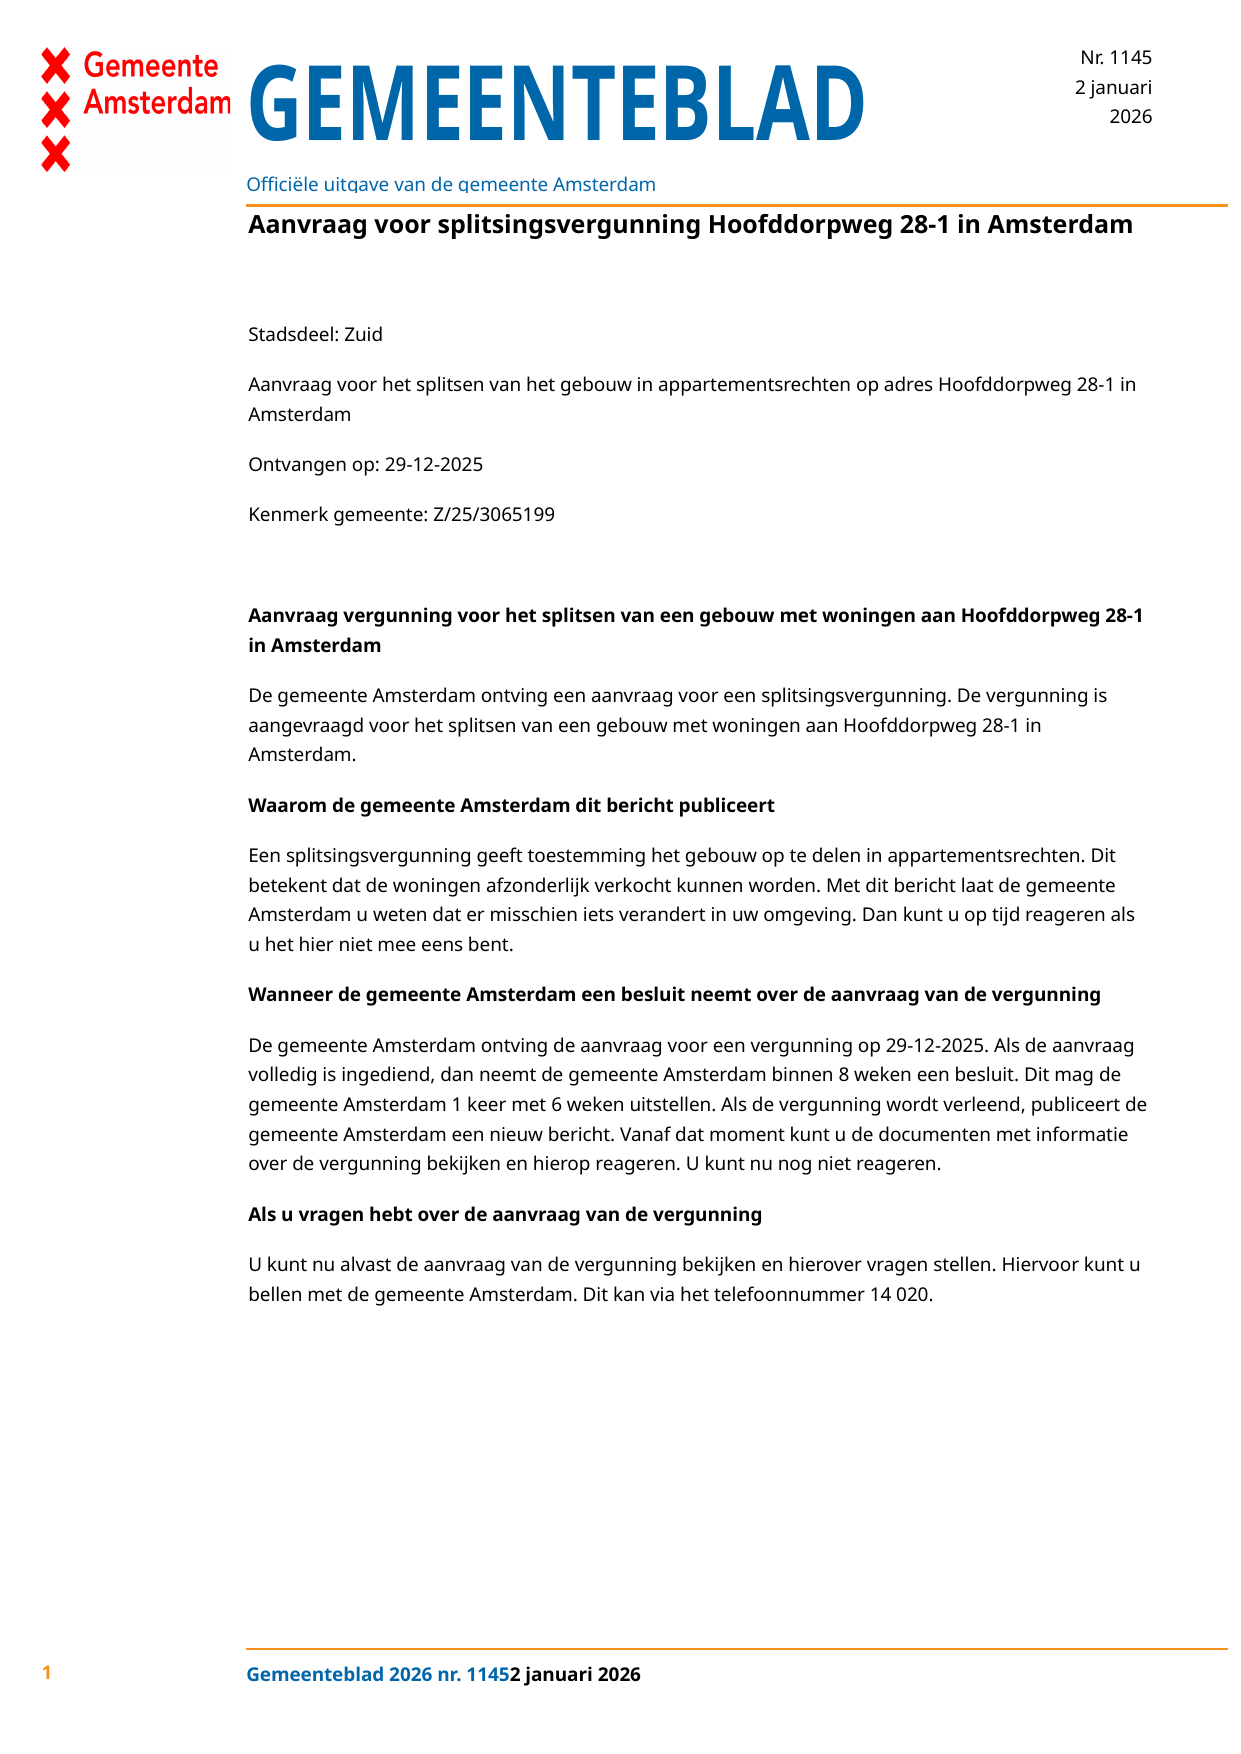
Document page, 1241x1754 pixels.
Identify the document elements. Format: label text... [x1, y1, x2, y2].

text Als u vragen hebt over de aanvraag van de vergunning [248, 1201, 1152, 1226]
text Een splitsingsvergunning geeft toestemming het gebouw op te delen in appartementsrechten. Dit betekent dat de woningen afzonderlijk verkocht kunnen worden. Met dit bericht laat de gemeente Amsterdam u weten dat er misschien iets verandert in uw omgeving. Dan kunt u op tijd reageren als u het hier niet mee eens bent. [248, 842, 1152, 957]
text De gemeente Amsterdam ontving de aanvraag voor een vergunning op 29-12-2025. Als de aanvraag volledig is ingediend, dan neemt de gemeente Amsterdam binnen 8 weken een besluit. Dit mag de gemeente Amsterdam 1 keer met 6 weken uitstellen. Als de vergunning wordt verleend, publiceert de gemeente Amsterdam een nieuw bericht. Vanaf dat moment kunt u de documenten met informatie over de vergunning bekijken en hierop reageren. U kunt nu nog niet reageren. [248, 1032, 1152, 1176]
text Aanvraag voor splitsingsvergunning Hoofddorpweg 28-1 in Amsterdam [248, 207, 1152, 241]
text Aanvraag voor het splitsen van het gebouw in appartementsrechten op adres Hoofddorpweg 28-1 in Amsterdam [248, 371, 1152, 426]
text Kenmerk gemeente: Z/25/3065199 [248, 502, 1152, 527]
text Ontvangen op: 29-12-2025 [248, 451, 1152, 477]
text Stadsdeel: Zuid [248, 321, 1152, 346]
picture [41, 47, 231, 172]
text Aanvraag vergunning voor het splitsen van een gebouw met woningen aan Hoofddorpweg 28-1 in Amsterdam [248, 602, 1152, 658]
text De gemeente Amsterdam ontving een aanvraag voor een splitsingsvergunning. De vergunning is aangevraagd voor het splitsen van een gebouw met woningen aan Hoofddorpweg 28-1 in Amsterdam. [248, 682, 1152, 767]
text Waarom de gemeente Amsterdam dit bericht publiceert [248, 792, 1152, 818]
text U kunt nu alvast de aanvraag van de vergunning bekijken en hierover vragen stellen. Hiervoor kunt u bellen met de gemeente Amsterdam. Dit kan via het telefoonnummer 14 020. [248, 1251, 1152, 1306]
text Wanneer de gemeente Amsterdam een besluit neemt over de aanvraag van de vergunning [248, 982, 1152, 1007]
